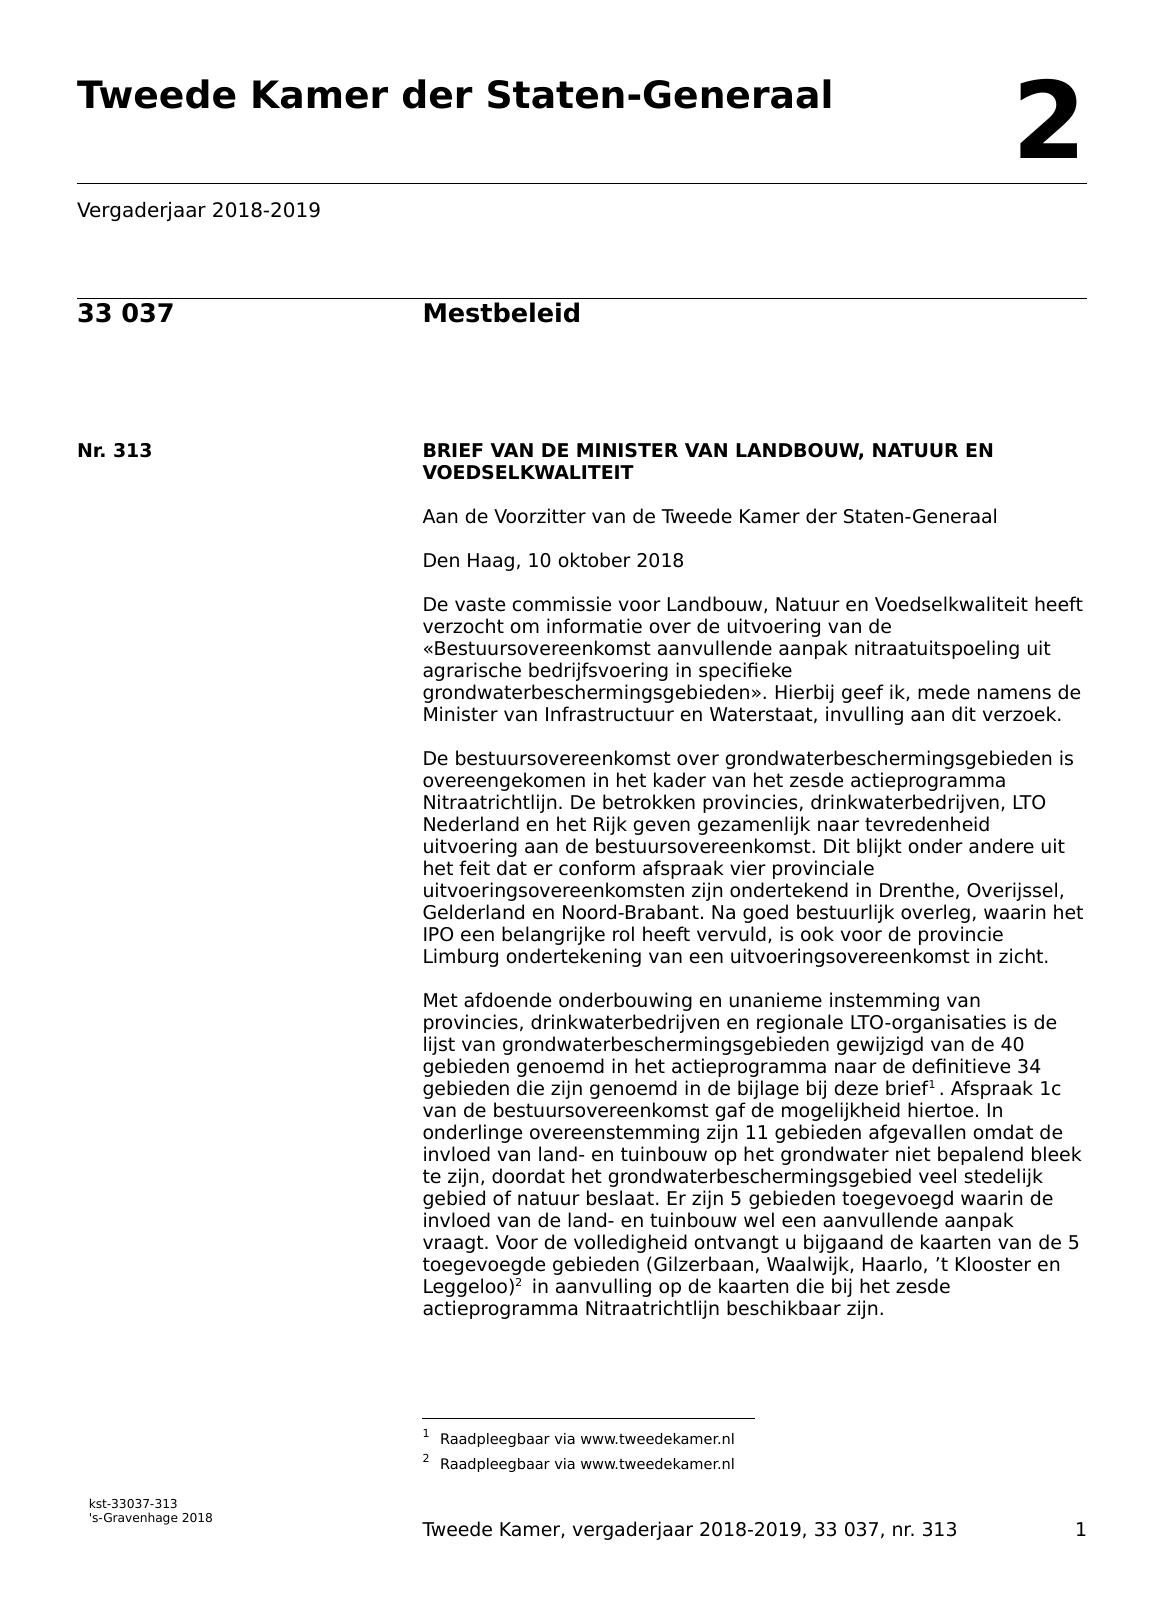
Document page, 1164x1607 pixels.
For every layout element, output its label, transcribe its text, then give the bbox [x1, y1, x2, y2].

text De vaste commissie voor Landbouw, Natuur en Voedselkwaliteit heeft verzocht om informatie over de uitvoering van de «Bestuursovereenkomst aanvullende aanpak nitraatuitspoeling uit agrarische bedrijfsvoering in specifieke grondwaterbeschermingsgebieden». Hierbij geef ik, mede namens de Minister van Infrastructuur en Waterstaat, invulling aan dit verzoek. [422, 594, 1087, 726]
table_header Tweede Kamer der Staten-Generaal [77, 59, 886, 183]
subtitle Nr. 313 BRIEF VAN DE MINISTER VAN LANDBOUW, NATUUR EN VOEDSELKWALITEIT [77, 440, 1087, 484]
text kst-33037-313 [88, 1497, 323, 1511]
text Aan de Voorzitter van de Tweede Kamer der Staten-Generaal [422, 506, 1087, 528]
text Raadpleegbaar via www.tweedekamer.nl [422, 1427, 1087, 1449]
table_header 2 [886, 59, 1087, 183]
subtitle 33 037 Mestbeleid [77, 299, 1087, 329]
text 's-Gravenhage 2018 [88, 1511, 323, 1525]
text Den Haag, 10 oktober 2018 [422, 550, 1087, 572]
text Met afdoende onderbouwing en unanieme instemming van provincies, drinkwaterbedrijven en regionale LTO-organisaties is de lijst van grondwaterbeschermingsgebieden gewijzigd van de 40 gebieden genoemd in het actieprogramma naar de definitieve 34 gebieden die zijn genoemd in de bijlage bij deze brief. Afspraak 1c van de bestuursovereenkomst gaf de mogelijkheid hiertoe. In onderlinge overeenstemming zijn 11 gebieden afgevallen omdat de invloed van land- en tuinbouw op het grondwater niet bepalend bleek te zijn, doordat het grondwaterbeschermingsgebied veel stedelijk gebied of natuur beslaat. Er zijn 5 gebieden toegevoegd waarin de invloed van de land- en tuinbouw wel een aanvullende aanpak vraagt. Voor de volledigheid ontvangt u bijgaand de kaarten van de 5 toegevoegde gebieden (Gilzerbaan, Waalwijk, Haarlo, ’t Klooster en Leggeloo) in aanvulling op de kaarten die bij het zesde actieprogramma Nitraatrichtlijn beschikbaar zijn. [422, 990, 1087, 1320]
text Raadpleegbaar via www.tweedekamer.nl [422, 1452, 1087, 1474]
text De bestuursovereenkomst over grondwaterbeschermingsgebieden is overeengekomen in het kader van het zesde actieprogramma Nitraatrichtlijn. De betrokken provincies, drinkwaterbedrijven, LTO Nederland en het Rijk geven gezamenlijk naar tevredenheid uitvoering aan de bestuursovereenkomst. Dit blijkt onder andere uit het feit dat er conform afspraak vier provinciale uitvoeringsovereenkomsten zijn ondertekend in Drenthe, Overijssel, Gelderland en Noord-Brabant. Na goed bestuurlijk overleg, waarin het IPO een belangrijke rol heeft vervuld, is ook voor de provincie Limburg ondertekening van een uitvoeringsovereenkomst in zicht. [422, 748, 1087, 968]
table_cell Vergaderjaar 2018-2019 [77, 184, 1087, 298]
